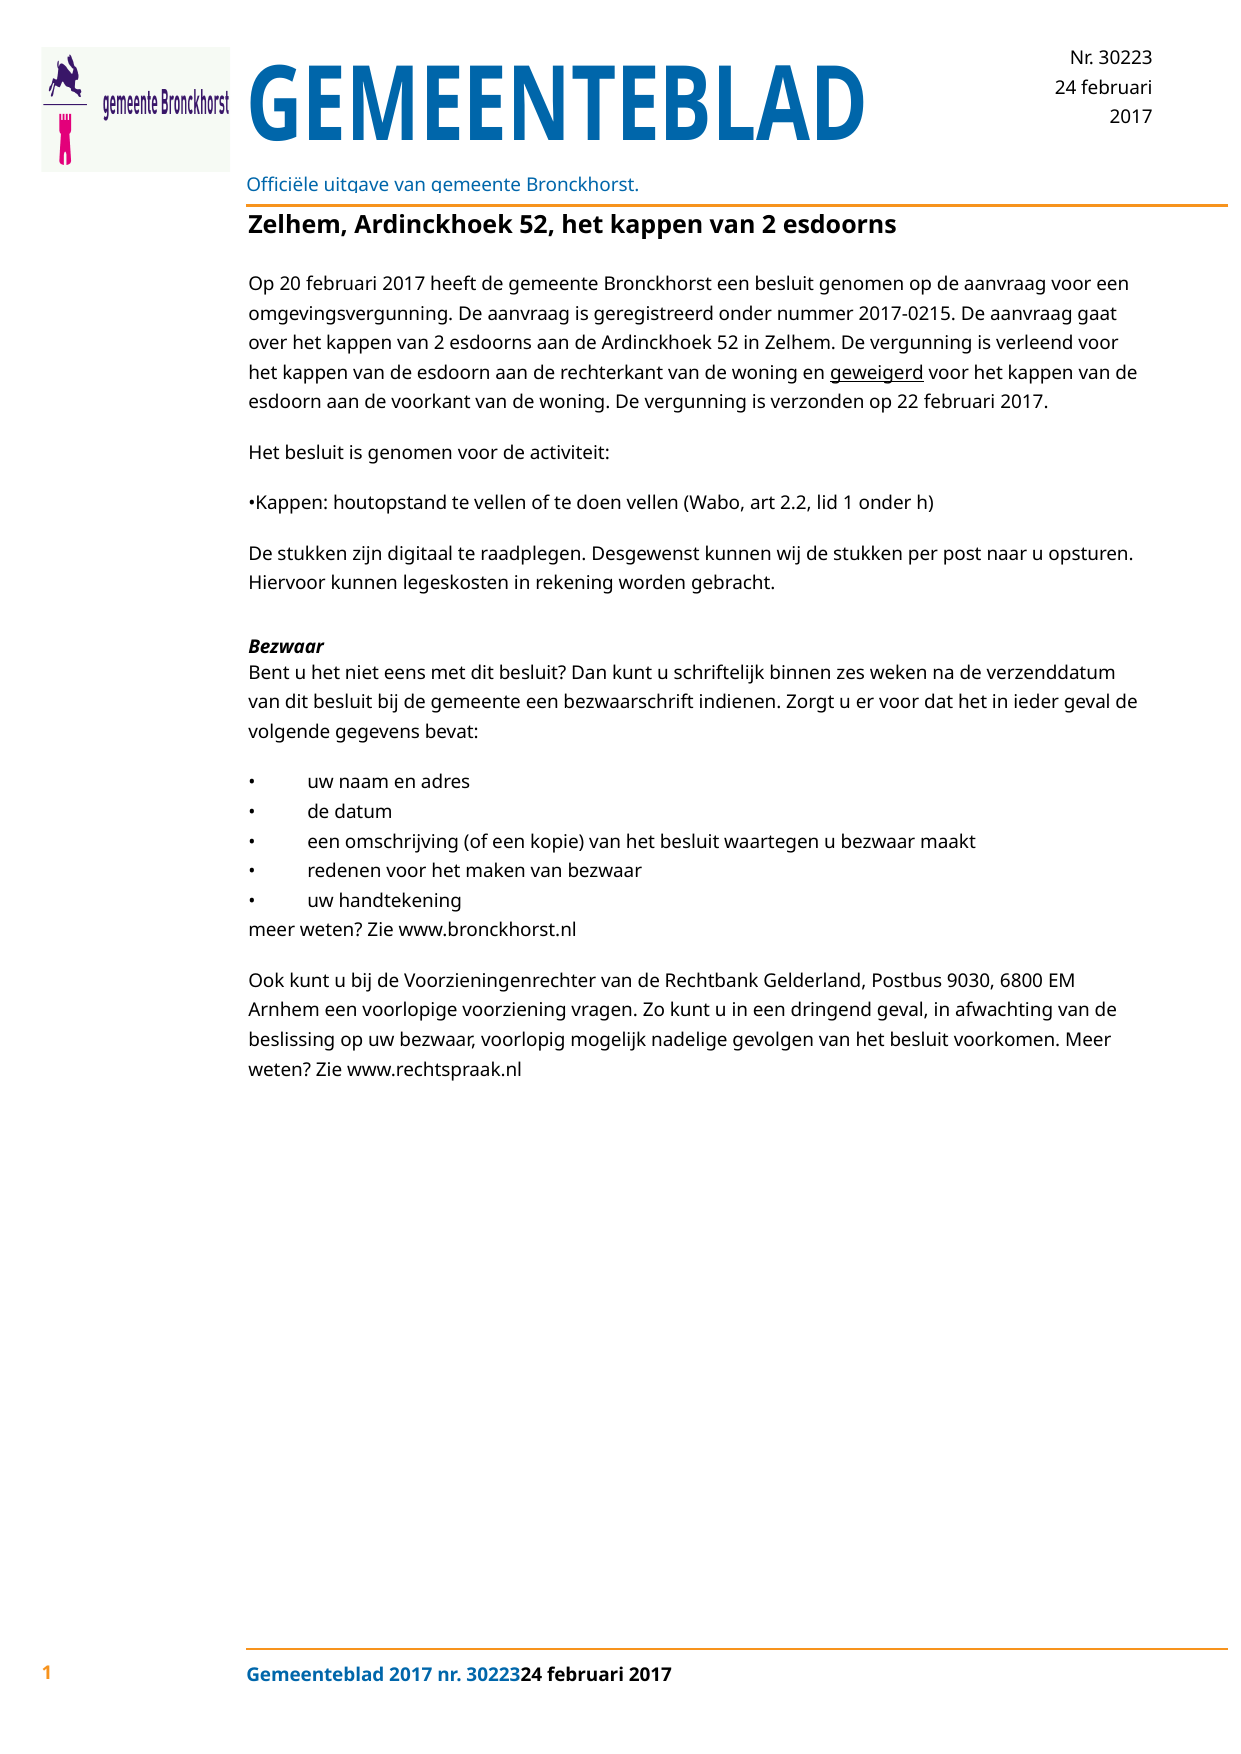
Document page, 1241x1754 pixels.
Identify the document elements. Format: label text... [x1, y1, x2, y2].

list de datum [248, 798, 1152, 824]
text Het besluit is genomen voor de activiteit: [248, 439, 1152, 465]
picture [41, 47, 231, 172]
list een omschrijving (of een kopie) van het besluit waartegen u bezwaar maakt [248, 828, 1152, 854]
text Bezwaar [248, 633, 1152, 659]
list redenen voor het maken van bezwaar [248, 857, 1152, 883]
text Op 20 februari 2017 heeft de gemeente Bronckhorst een besluit genomen op de aanvraag voor een omgevingsvergunning. De aanvraag is geregistreerd onder nummer 2017-0215. De aanvraag gaat over het kappen van 2 esdoorns aan de Ardinckhoek 52 in Zelhem. De vergunning is verleend voor het kappen van de esdoorn aan de rechterkant van de woning en geweigerd voor het kappen van de esdoorn aan de voorkant van de woning. De vergunning is verzonden op 22 februari 2017. [248, 270, 1152, 414]
list uw handtekening [248, 887, 1152, 913]
text •Kappen: houtopstand te vellen of te doen vellen (Wabo, art 2.2, lid 1 onder h) [248, 489, 1152, 515]
text meer weten? Zie www.bronckhorst.nl [248, 917, 1152, 942]
list uw naam en adres [248, 769, 1152, 794]
text De stukken zijn digitaal te raadplegen. Desgewenst kunnen wij de stukken per post naar u opsturen. Hiervoor kunnen legeskosten in rekening worden gebracht. [248, 540, 1152, 595]
text Bent u het niet eens met dit besluit? Dan kunt u schriftelijk binnen zes weken na de verzenddatum van dit besluit bij de gemeente een bezwaarschrift indienen. Zorgt u er voor dat het in ieder geval de volgende gegevens bevat: [248, 659, 1152, 744]
text Ook kunt u bij de Voorzieningenrechter van de Rechtbank Gelderland, Postbus 9030, 6800 EM Arnhem een voorlopige voorziening vragen. Zo kunt u in een dringend geval, in afwachting van de beslissing op uw bezwaar, voorlopig mogelijk nadelige gevolgen van het besluit voorkomen. Meer weten? Zie www.rechtspraak.nl [248, 967, 1152, 1082]
text Zelhem, Ardinckhoek 52, het kappen van 2 esdoorns [248, 207, 1152, 241]
